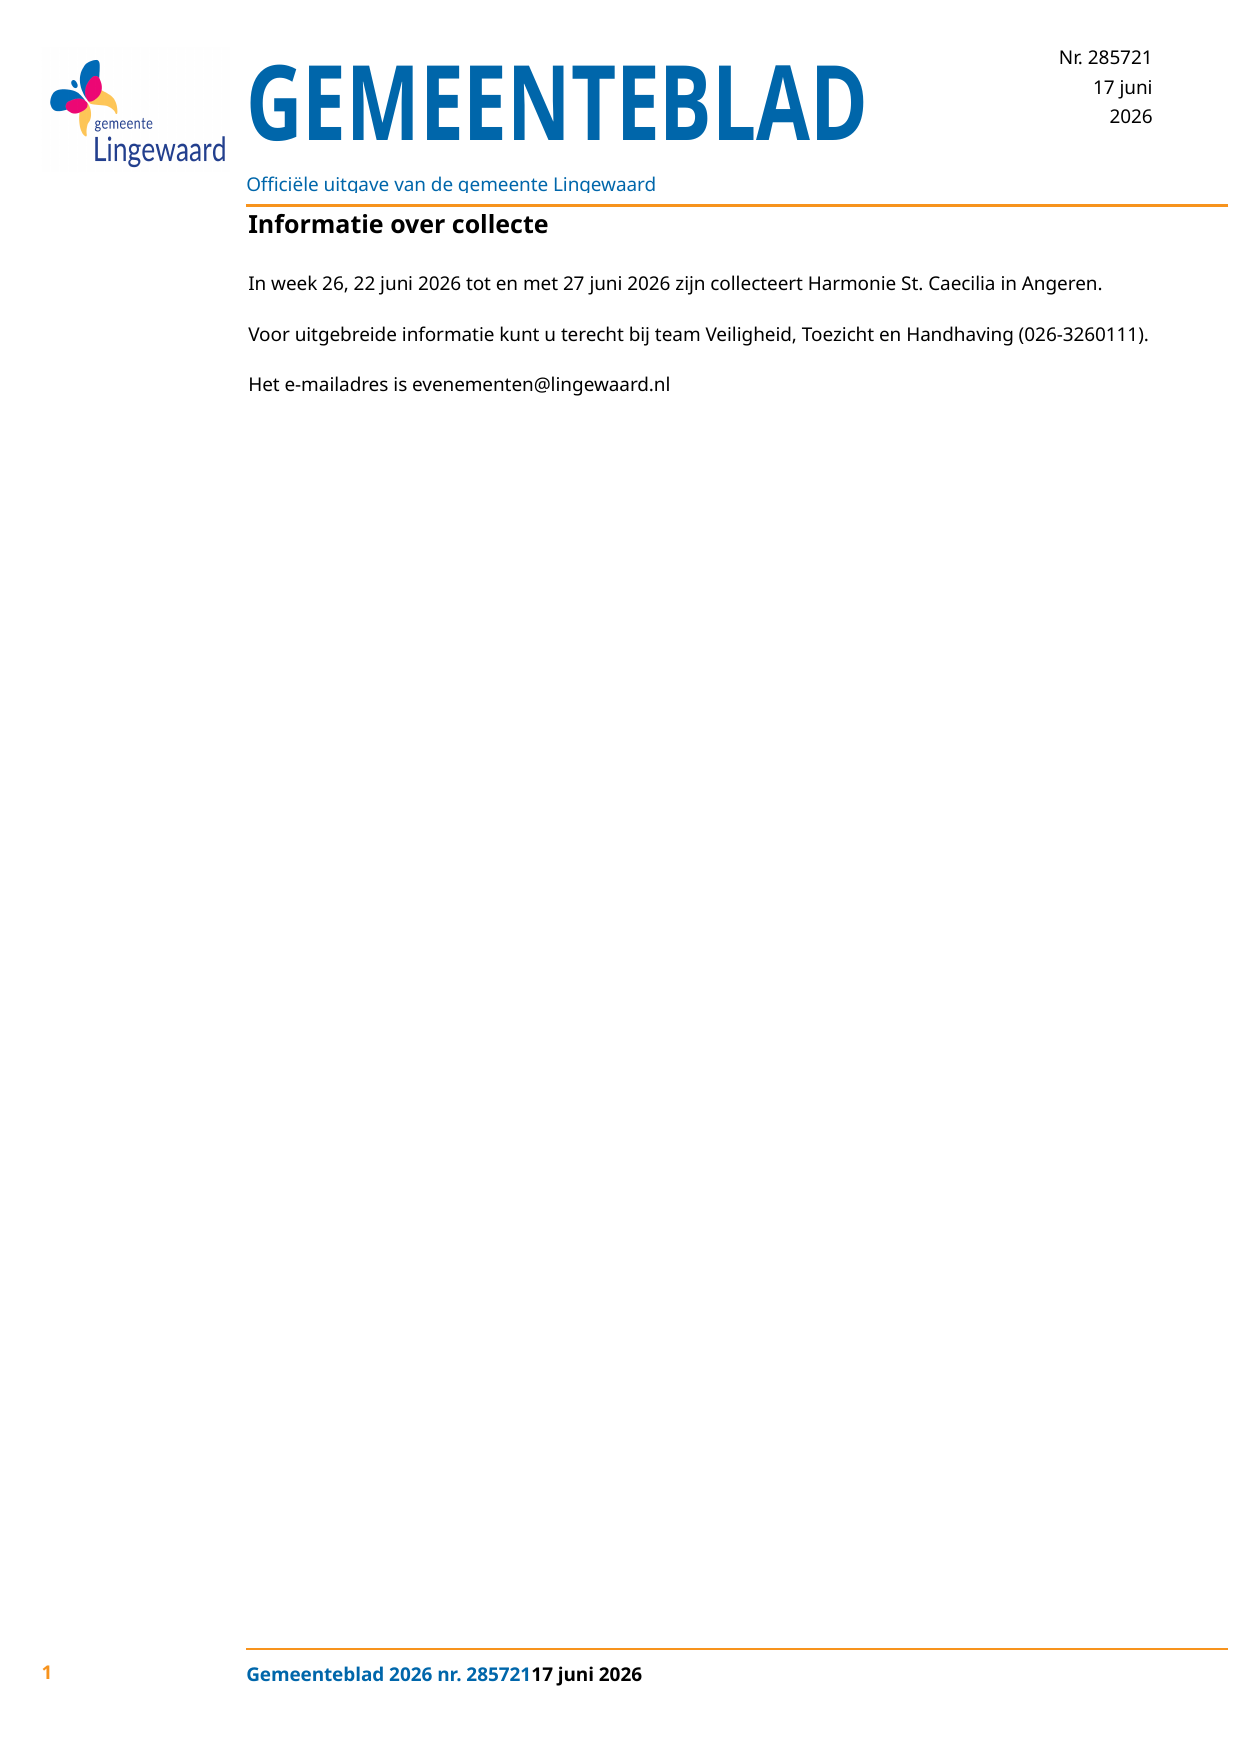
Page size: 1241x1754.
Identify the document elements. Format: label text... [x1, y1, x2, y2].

text Het e-mailadres is evenementen@lingewaard.nl [248, 371, 1152, 397]
text In week 26, 22 juni 2026 tot en met 27 juni 2026 zijn collecteert Harmonie St. Caecilia in Angeren. [248, 270, 1152, 296]
text Voor uitgebreide informatie kunt u terecht bij team Veiligheid, Toezicht en Handhaving (026-3260111). [248, 321, 1152, 346]
picture [41, 47, 231, 172]
text Informatie over collecte [248, 207, 1152, 241]
